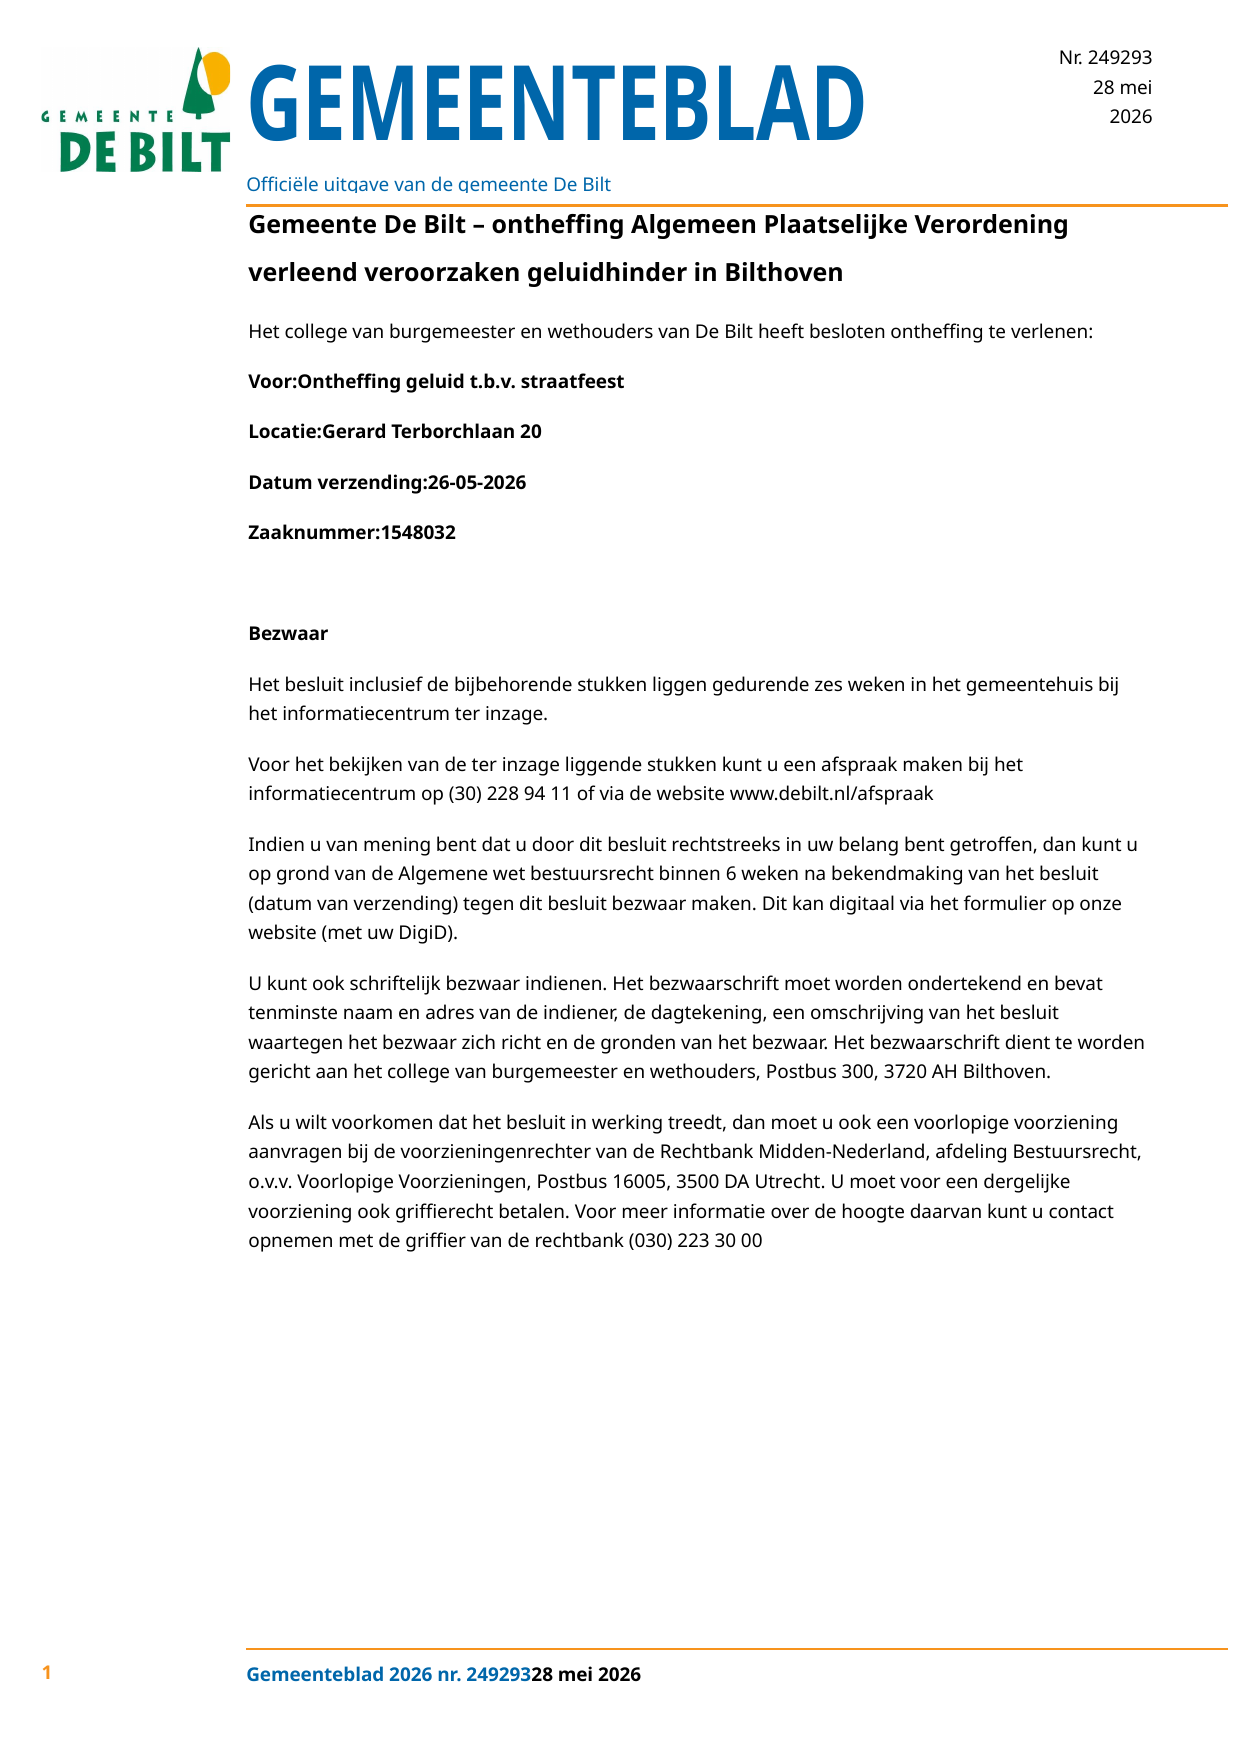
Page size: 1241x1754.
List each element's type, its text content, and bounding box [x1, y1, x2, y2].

text Datum verzending:26-05-2026 [248, 469, 1152, 495]
text Voor het bekijken van de ter inzage liggende stukken kunt u een afspraak maken bij het informatiecentrum op (30) 228 94 11 of via de website www.debilt.nl/afspraak [248, 751, 1152, 806]
text Als u wilt voorkomen dat het besluit in werking treedt, dan moet u ook een voorlopige voorziening aanvragen bij de voorzieningenrechter van de Rechtbank Midden-Nederland, afdeling Bestuursrecht, o.v.v. Voorlopige Voorzieningen, Postbus 16005, 3500 DA Utrecht. U moet voor een dergelijke voorziening ook griffierecht betalen. Voor meer informatie over de hoogte daarvan kunt u contact opnemen met de griffier van de rechtbank (030) 223 30 00 [248, 1109, 1152, 1253]
text Indien u van mening bent dat u door dit besluit rechtstreeks in uw belang bent getroffen, dan kunt u op grond van de Algemene wet bestuursrecht binnen 6 weken na bekendmaking van het besluit (datum van verzending) tegen dit besluit bezwaar maken. Dit kan digitaal via het formulier op onze website (met uw DigiD). [248, 831, 1152, 945]
text U kunt ook schriftelijk bezwaar indienen. Het bezwaarschrift moet worden ondertekend en bevat tenminste naam en adres van de indiener, de dagtekening, een omschrijving van het besluit waartegen het bezwaar zich richt en de gronden van het bezwaar. Het bezwaarschrift dient te worden gericht aan het college van burgemeester en wethouders, Postbus 300, 3720 AH Bilthoven. [248, 970, 1152, 1084]
text Het besluit inclusief de bijbehorende stukken liggen gedurende zes weken in het gemeentehuis bij het informatiecentrum ter inzage. [248, 671, 1152, 726]
text Voor:Ontheffing geluid t.b.v. straatfeest [248, 368, 1152, 394]
text Locatie:Gerard Terborchlaan 20 [248, 419, 1152, 444]
text Zaaknummer:1548032 [248, 519, 1152, 545]
text Gemeente De Bilt – ontheffing Algemeen Plaatselijke Verordening verleend veroorzaken geluidhinder in Bilthoven [248, 207, 1152, 288]
text Het college van burgemeester en wethouders van De Bilt heeft besloten ontheffing te verlenen: [248, 318, 1152, 344]
picture [41, 47, 231, 172]
text Bezwaar [248, 620, 1152, 646]
